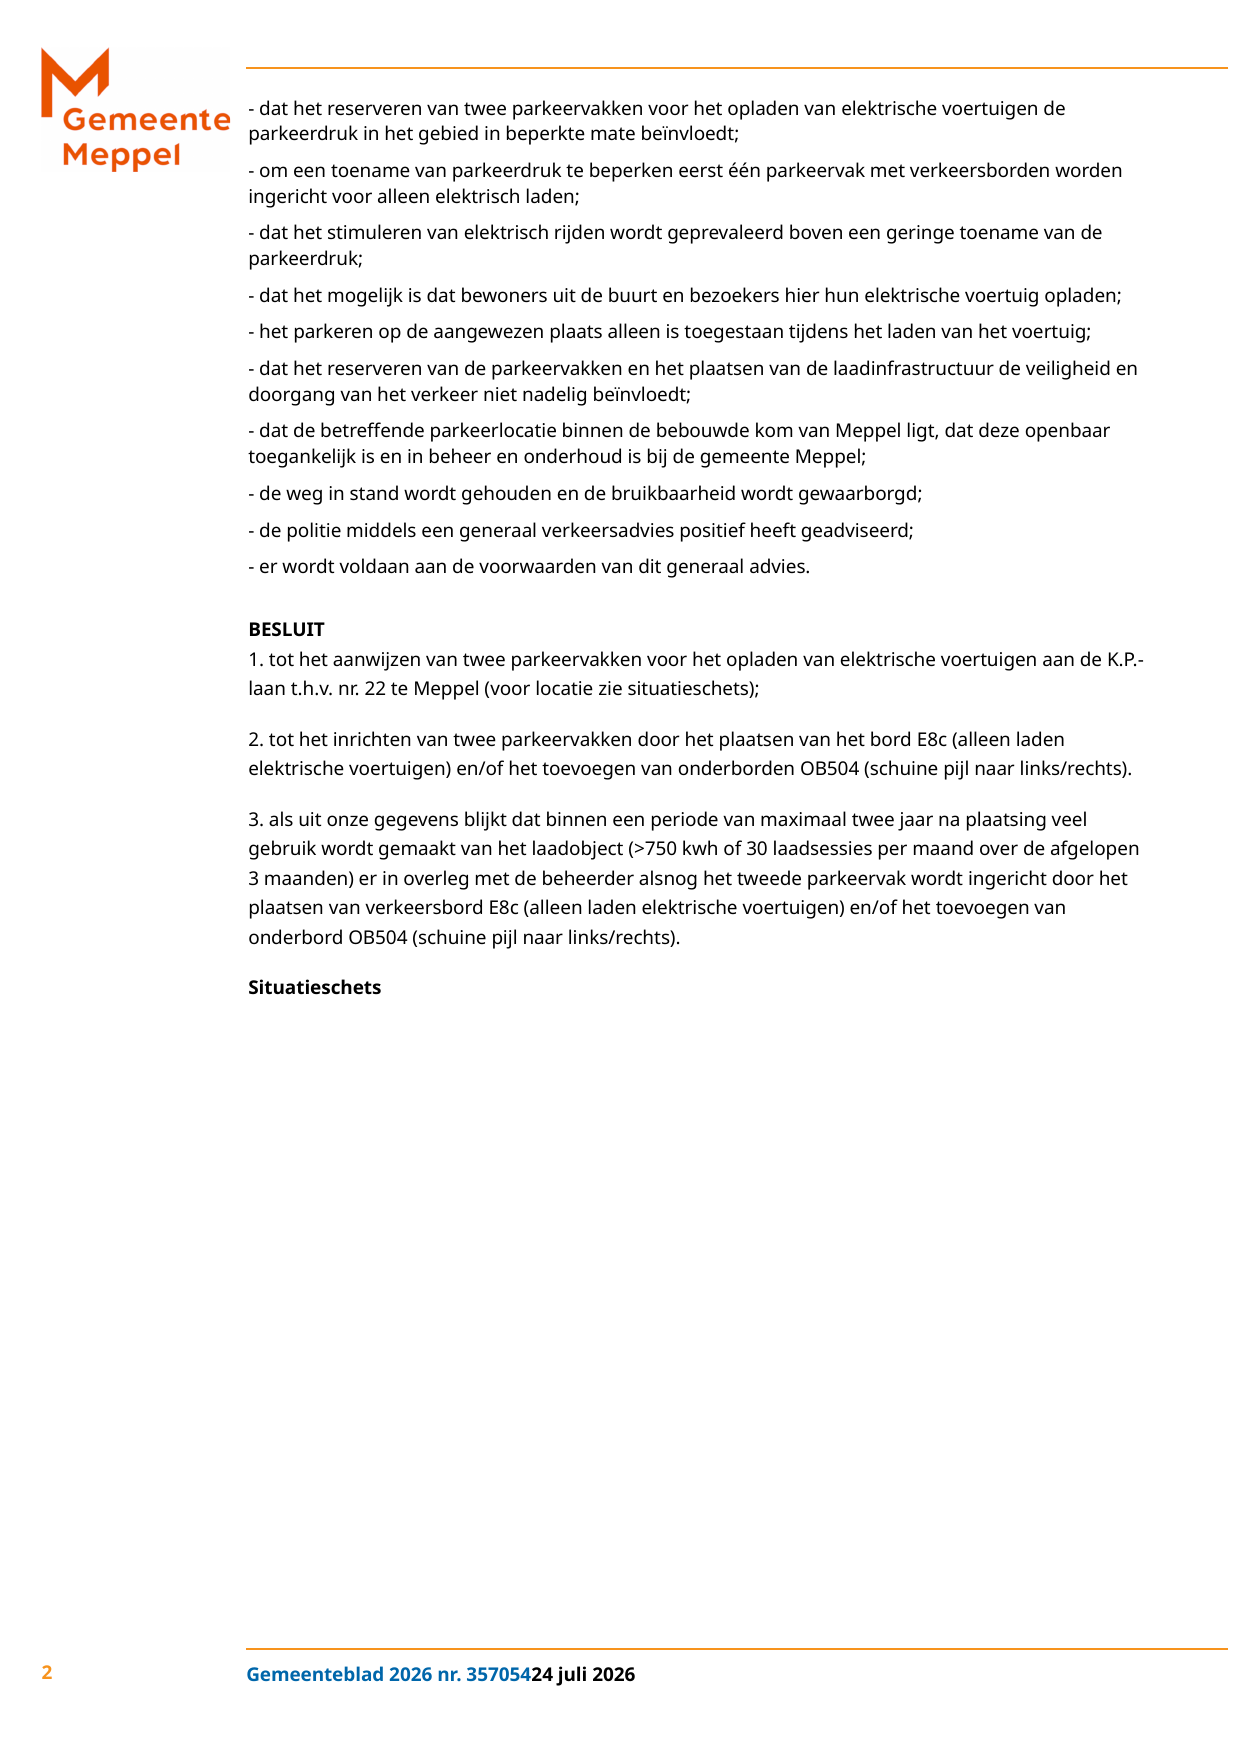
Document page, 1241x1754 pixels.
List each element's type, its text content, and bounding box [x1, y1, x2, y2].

text - dat het reserveren van de parkeervakken en het plaatsen van de laadinfrastructuur de veiligheid en doorgang van het verkeer niet nadelig beïnvloedt; [248, 355, 1152, 407]
text - om een toename van parkeerdruk te beperken eerst één parkeervak met verkeersborden worden ingericht voor alleen elektrisch laden; [248, 157, 1152, 209]
text 2. tot het inrichten van twee parkeervakken door het plaatsen van het bord E8c (alleen laden elektrische voertuigen) en/of het toevoegen van onderborden OB504 (schuine pijl naar links/rechts). [248, 726, 1152, 781]
text 3. als uit onze gegevens blijkt dat binnen een periode van maximaal twee jaar na plaatsing veel gebruik wordt gemaakt van het laadobject (>750 kwh of 30 laadsessies per maand over de afgelopen 3 maanden) er in overleg met de beheerder alsnog het tweede parkeervak wordt ingericht door het plaatsen van verkeersbord E8c (alleen laden elektrische voertuigen) en/of het toevoegen van onderbord OB504 (schuine pijl naar links/rechts). [248, 806, 1152, 950]
text - de weg in stand wordt gehouden en de bruikbaarheid wordt gewaarborgd; [248, 480, 1152, 506]
text - de politie middels een generaal verkeersadvies positief heeft geadviseerd; [248, 517, 1152, 542]
picture [41, 47, 231, 172]
text - dat het reserveren van twee parkeervakken voor het opladen van elektrische voertuigen de parkeerdruk in het gebied in beperkte mate beïnvloedt; [248, 95, 1152, 146]
text - dat het stimuleren van elektrisch rijden wordt geprevaleerd boven een geringe toename van de parkeerdruk; [248, 219, 1152, 271]
text - dat het mogelijk is dat bewoners uit de buurt en bezoekers hier hun elektrische voertuig opladen; [248, 282, 1152, 308]
text - het parkeren op de aangewezen plaats alleen is toegestaan tijdens het laden van het voertuig; [248, 319, 1152, 344]
text - dat de betreffende parkeerlocatie binnen de bebouwde kom van Meppel ligt, dat deze openbaar toegankelijk is en in beheer en onderhoud is bij de gemeente Meppel; [248, 418, 1152, 469]
text BESLUIT [248, 616, 1152, 642]
text Situatieschets [248, 974, 1152, 1000]
text - er wordt voldaan aan de voorwaarden van dit generaal advies. [248, 553, 1152, 579]
text 1. tot het aanwijzen van twee parkeervakken voor het opladen van elektrische voertuigen aan de K.P.-laan t.h.v. nr. 22 te Meppel (voor locatie zie situatieschets); [248, 646, 1152, 701]
